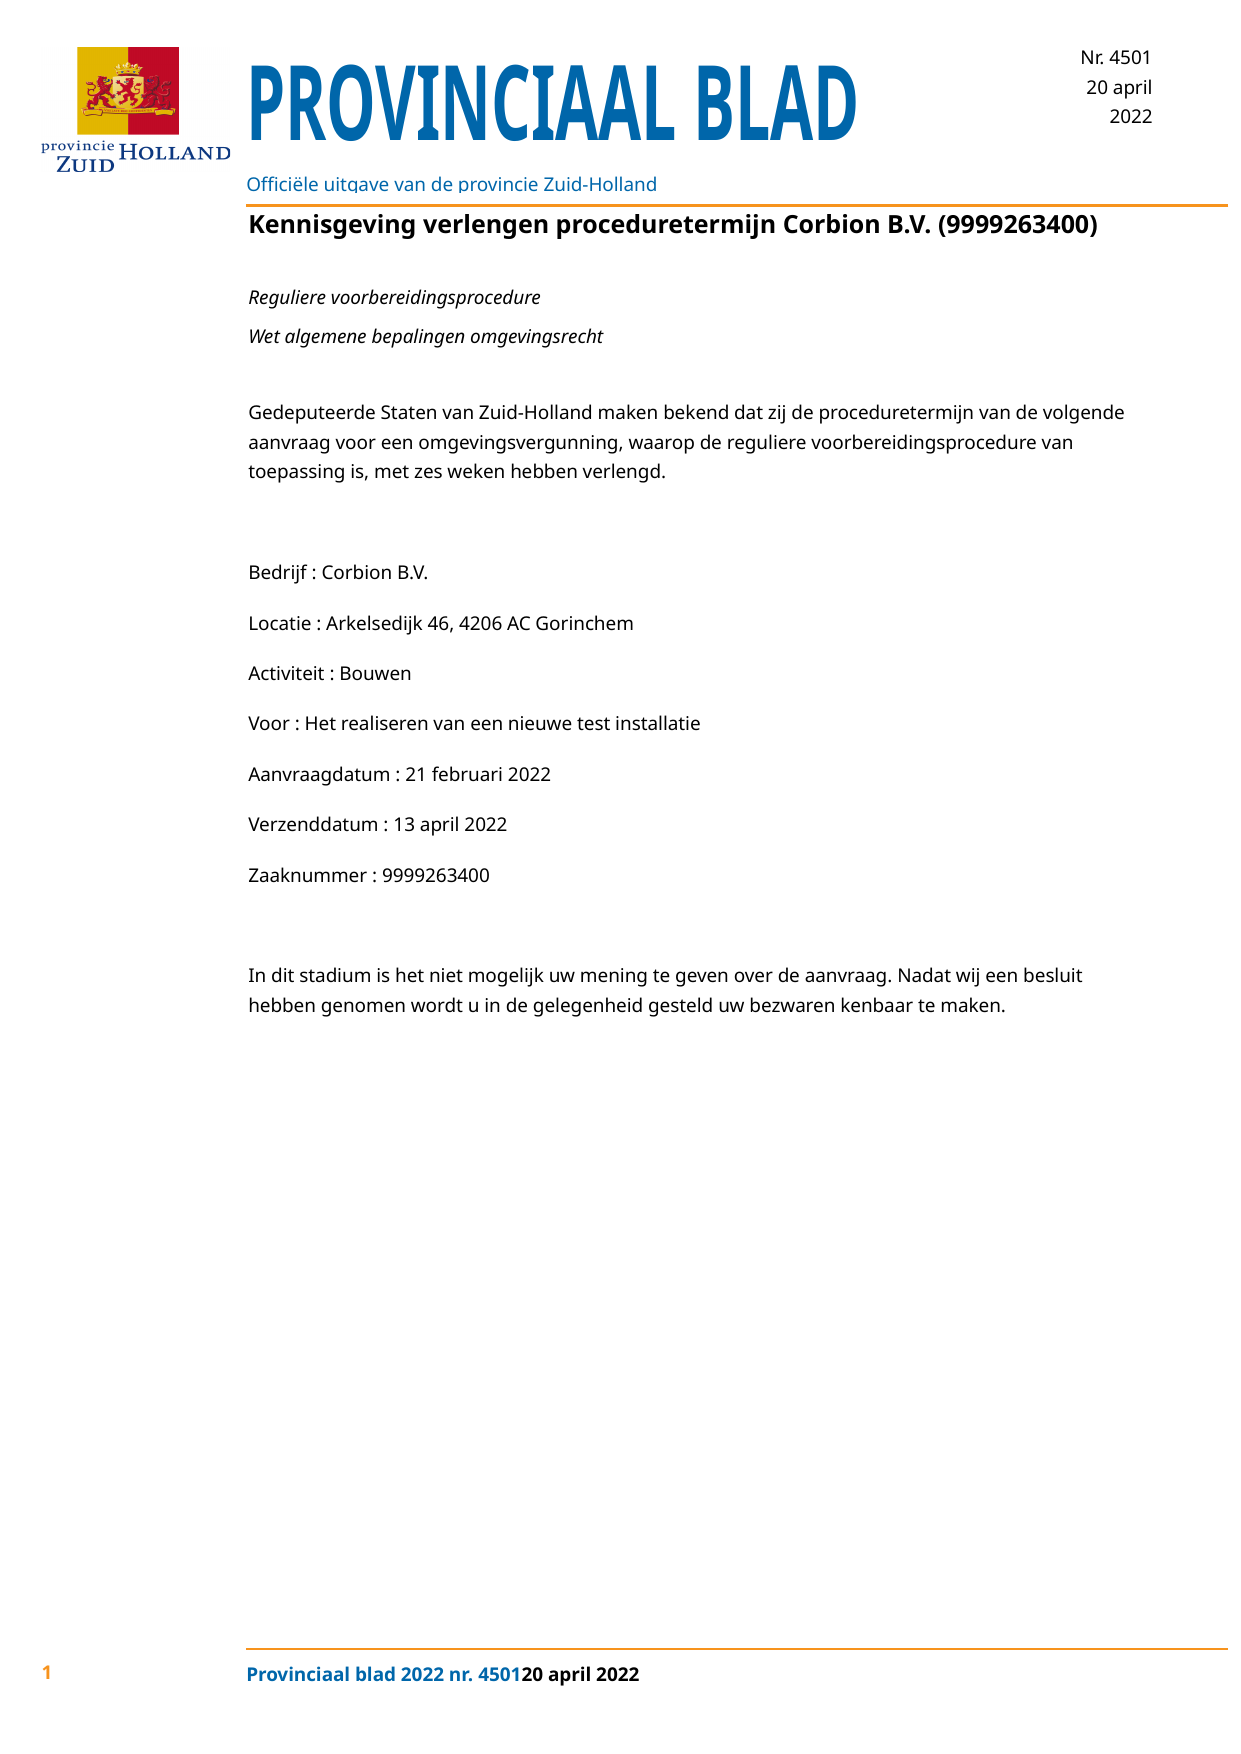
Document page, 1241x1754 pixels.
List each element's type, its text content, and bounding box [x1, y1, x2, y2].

text Voor : Het realiseren van een nieuwe test installatie [248, 711, 1152, 736]
text Locatie : Arkelsedijk 46, 4206 AC Gorinchem [248, 610, 1152, 635]
text Gedeputeerde Staten van Zuid-Holland maken bekend dat zij de proceduretermijn van de volgende aanvraag voor een omgevingsvergunning, waarop de reguliere voorbereidingsprocedure van toepassing is, met zes weken hebben verlengd. [248, 399, 1152, 484]
text Verzenddatum : 13 april 2022 [248, 811, 1152, 837]
text In dit stadium is het niet mogelijk uw mening te geven over de aanvraag. Nadat wij een besluit hebben genomen wordt u in de gelegenheid gesteld uw bezwaren kenbaar te maken. [248, 963, 1152, 1018]
text Zaaknummer : 9999263400 [248, 862, 1152, 887]
text Reguliere voorbereidingsprocedure [248, 284, 1152, 309]
text Kennisgeving verlengen proceduretermijn Corbion B.V. (9999263400) [248, 207, 1152, 241]
text Activiteit : Bouwen [248, 660, 1152, 686]
text Bedrijf : Corbion B.V. [248, 559, 1152, 585]
picture [41, 47, 231, 172]
text Aanvraagdatum : 21 februari 2022 [248, 761, 1152, 787]
text Wet algemene bepalingen omgevingsrecht [248, 323, 1152, 349]
